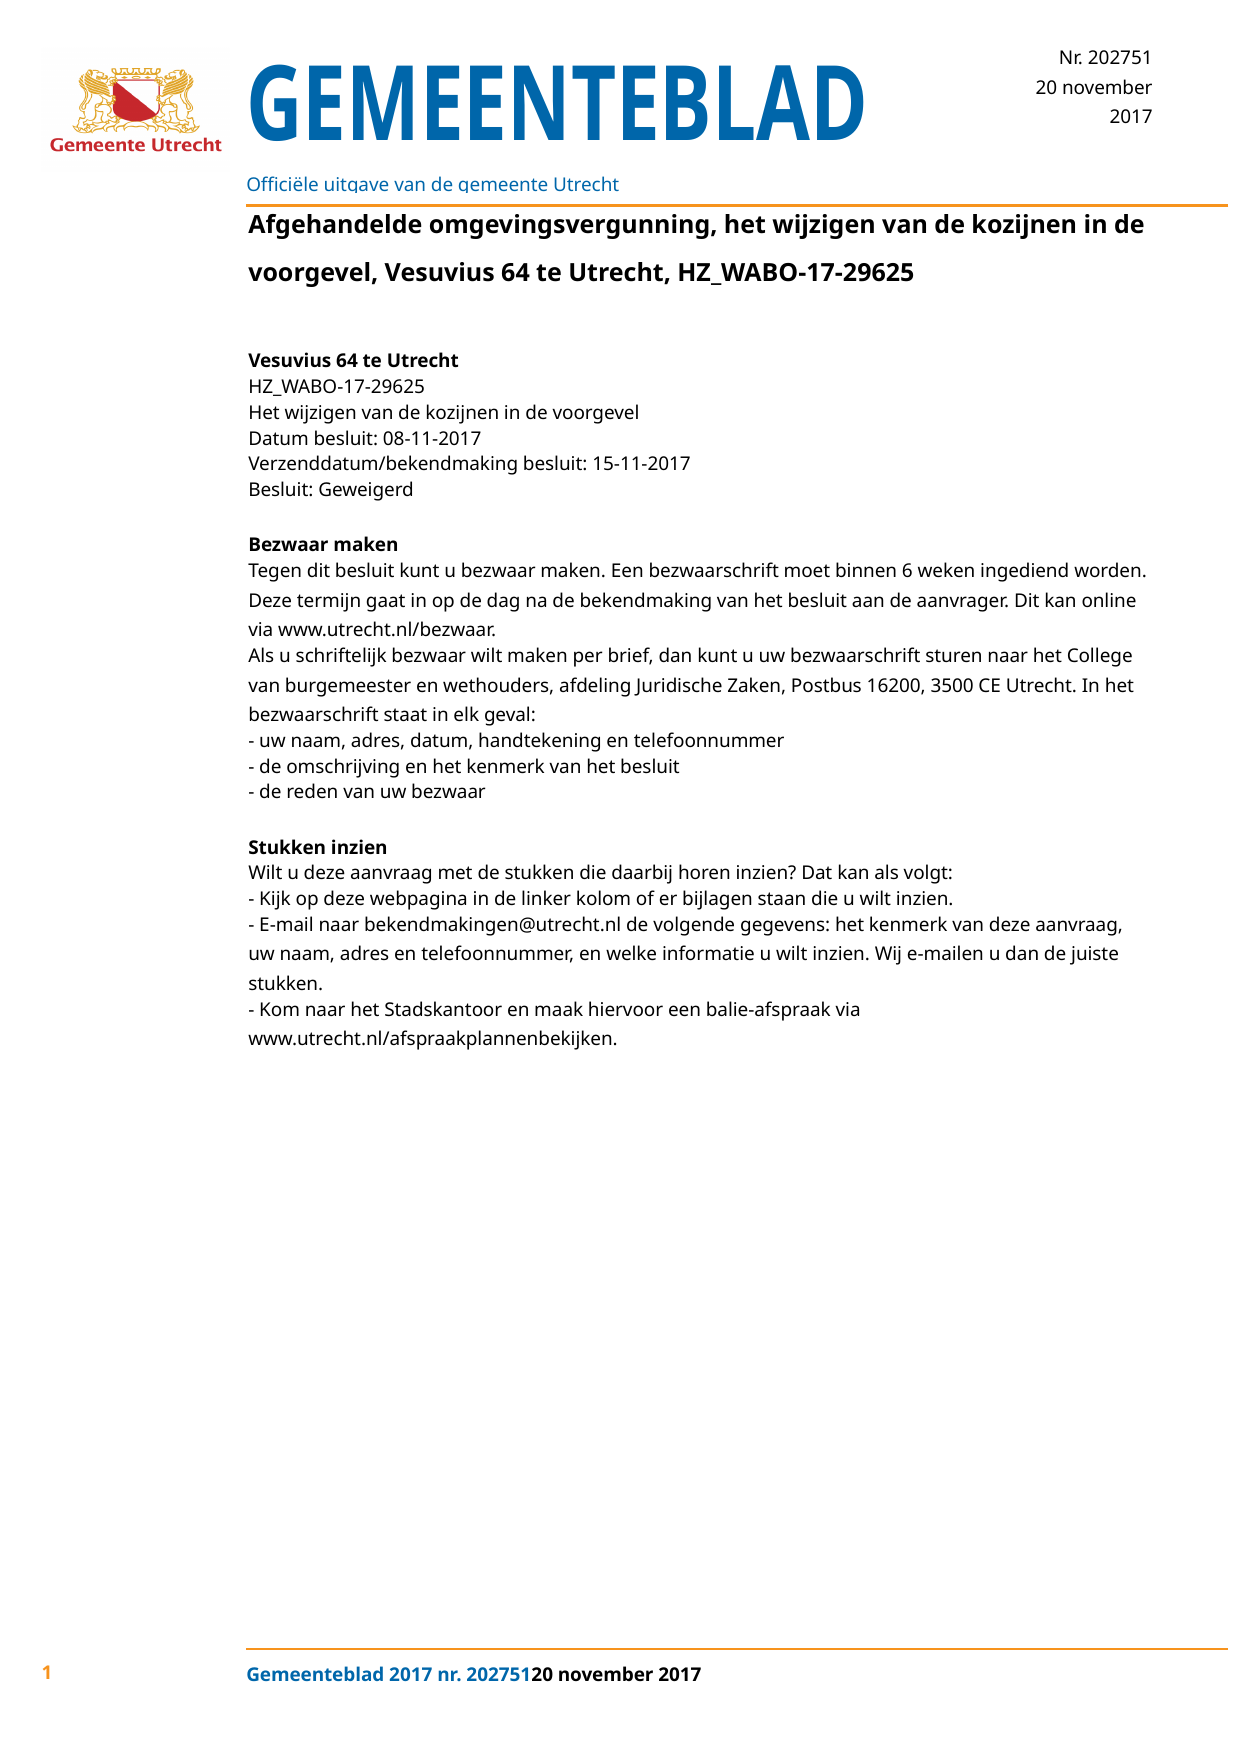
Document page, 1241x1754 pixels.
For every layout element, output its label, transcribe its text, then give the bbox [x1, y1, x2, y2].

table_cell Stukken inzien [248, 834, 1152, 859]
table_cell Verzenddatum/bekendmaking besluit: 15-11-2017 [248, 451, 1152, 476]
picture [41, 47, 231, 172]
table_cell Als u schriftelijk bezwaar wilt maken per brief, dan kunt u uw bezwaarschrift sturen naar het College van burgemeester en wethouders, afdeling Juridische Zaken, Postbus 16200, 3500 CE Utrecht. In het bezwaarschrift staat in elk geval: [248, 642, 1152, 727]
table_header Vesuvius 64 te Utrecht [248, 348, 1152, 373]
table_cell - E-mail naar bekendmakingen@utrecht.nl de volgende gegevens: het kenmerk van deze aanvraag, uw naam, adres en telefoonnummer, en welke informatie u wilt inzien. Wij e-mailen u dan de juiste stukken. [248, 911, 1152, 996]
table_cell Tegen dit besluit kunt u bezwaar maken. Een bezwaarschrift moet binnen 6 weken ingediend worden. Deze termijn gaat in op de dag na de bekendmaking van het besluit aan de aanvrager. Dit kan online via www.utrecht.nl/bezwaar. [248, 557, 1152, 642]
table_cell Wilt u deze aanvraag met de stukken die daarbij horen inzien? Dat kan als volgt: [248, 860, 1152, 885]
table_cell Het wijzigen van de kozijnen in de voorgevel [248, 399, 1152, 425]
table_cell - de omschrijving en het kenmerk van het besluit [248, 753, 1152, 778]
table_cell Bezwaar maken [248, 532, 1152, 557]
table_cell HZ_WABO-17-29625 [248, 373, 1152, 399]
table_cell Besluit: Geweigerd [248, 476, 1152, 532]
table_cell Datum besluit: 08-11-2017 [248, 425, 1152, 451]
table_cell - uw naam, adres, datum, handtekening en telefoonnummer [248, 727, 1152, 753]
table_cell - Kom naar het Stadskantoor en maak hiervoor een balie-afspraak via www.utrecht.nl/afspraakplannenbekijken. [248, 996, 1152, 1051]
table_cell - de reden van uw bezwaar [248, 779, 1152, 834]
text Afgehandelde omgevingsvergunning, het wijzigen van de kozijnen in de voorgevel, Vesuvius 64 te Utrecht, HZ_WABO-17-29625 [248, 207, 1152, 288]
table_cell - Kijk op deze webpagina in de linker kolom of er bijlagen staan die u wilt inzien. [248, 885, 1152, 911]
